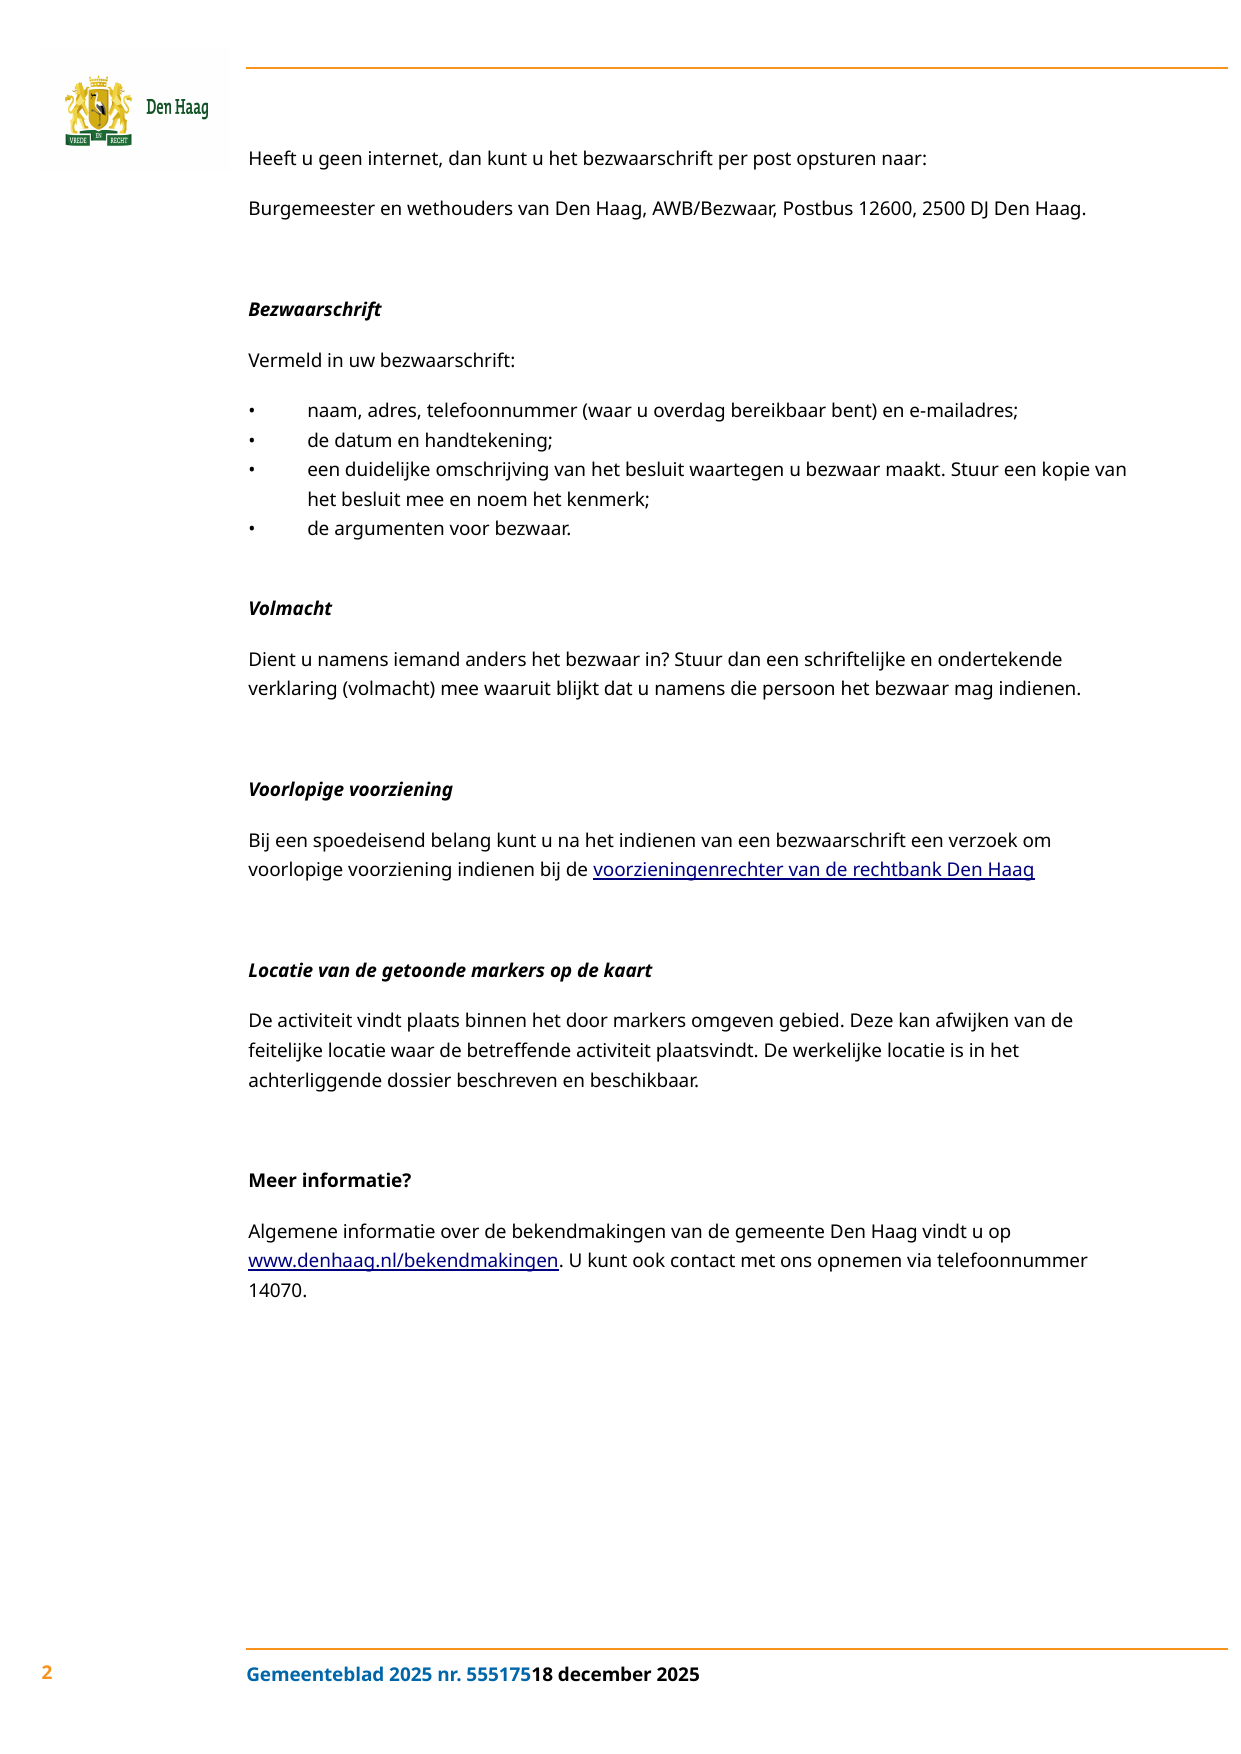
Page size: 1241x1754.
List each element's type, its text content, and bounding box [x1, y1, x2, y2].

text Locatie van de getoonde markers op de kaart [248, 957, 1152, 983]
text Heeft u geen internet, dan kunt u het bezwaarschrift per post opsturen naar: [248, 145, 1152, 171]
text Dient u namens iemand anders het bezwaar in? Stuur dan een schriftelijke en ondertekende verklaring (volmacht) mee waaruit blijkt dat u namens die persoon het bezwaar mag indienen. [248, 646, 1152, 701]
text Bezwaarschrift [248, 296, 1152, 322]
text Algemene informatie over de bekendmakingen van de gemeente Den Haag vindt u op www.denhaag.nl/bekendmakingen. U kunt ook contact met ons opnemen via telefoonnummer 14070. [248, 1218, 1152, 1303]
list naam, adres, telefoonnummer (waar u overdag bereikbaar bent) en e-mailadres; [248, 397, 1152, 423]
list de argumenten voor bezwaar. [248, 516, 1152, 541]
text Burgemeester en wethouders van Den Haag, AWB/Bezwaar, Postbus 12600, 2500 DJ Den Haag. [248, 196, 1152, 221]
text Bij een spoedeisend belang kunt u na het indienen van een bezwaarschrift een verzoek om voorlopige voorziening indienen bij de voorzieningenrechter van de rechtbank Den Haag [248, 827, 1152, 882]
text De activiteit vindt plaats binnen het door markers omgeven gebied. Deze kan afwijken van de feitelijke locatie waar de betreffende activiteit plaatsvindt. De werkelijke locatie is in het achterliggende dossier beschreven en beschikbaar. [248, 1008, 1152, 1093]
list de datum en handtekening; [248, 427, 1152, 453]
text Meer informatie? [248, 1168, 1152, 1193]
text Voorlopige voorziening [248, 776, 1152, 802]
text Vermeld in uw bezwaarschrift: [248, 347, 1152, 373]
list een duidelijke omschrijving van het besluit waartegen u bezwaar maakt. Stuur een kopie van het besluit mee en noem het kenmerk; [248, 456, 1152, 512]
text Volmacht [248, 596, 1152, 621]
picture [41, 47, 231, 172]
